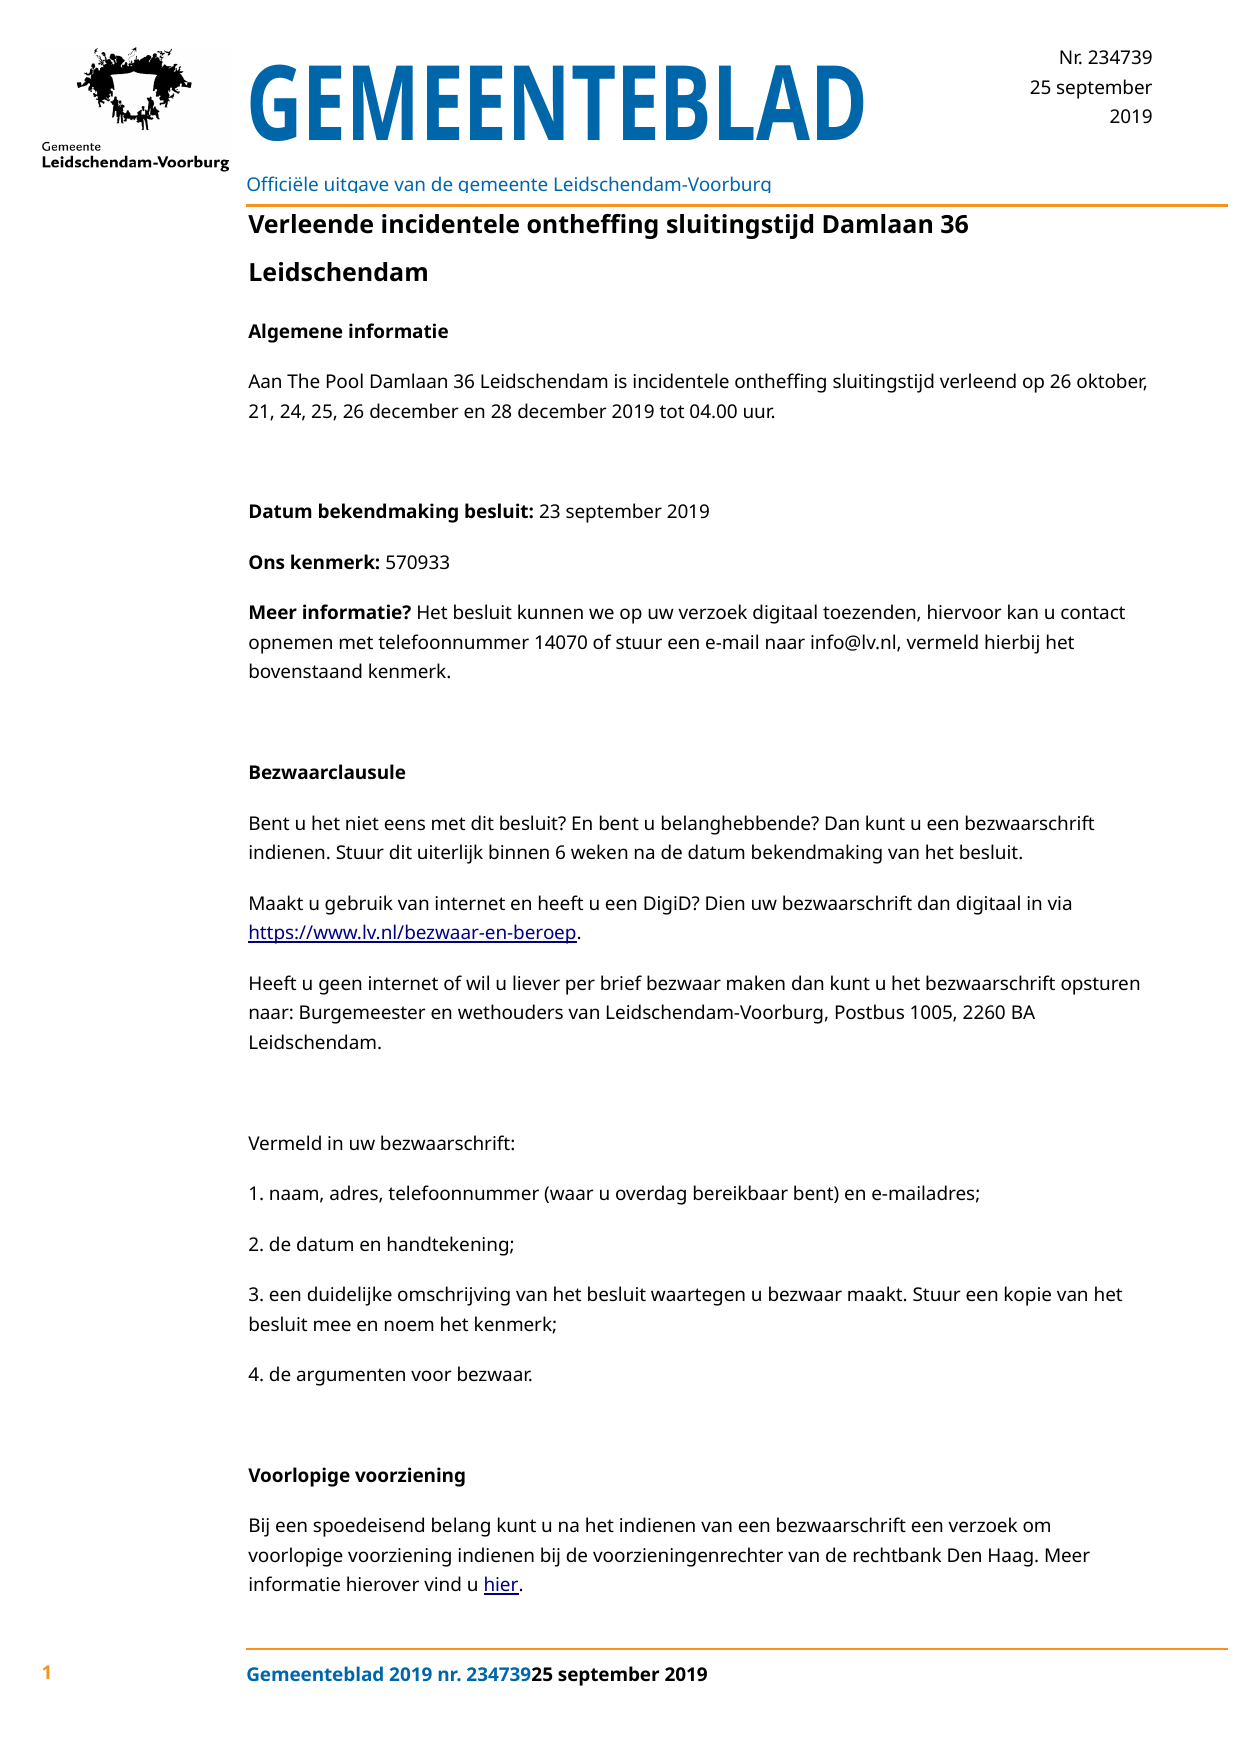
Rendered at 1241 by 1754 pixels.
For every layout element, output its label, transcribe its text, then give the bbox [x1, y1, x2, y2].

text 3. een duidelijke omschrijving van het besluit waartegen u bezwaar maakt. Stuur een kopie van het besluit mee en noem het kenmerk; [248, 1281, 1152, 1337]
text Verleende incidentele ontheffing sluitingstijd Damlaan 36 Leidschendam [248, 207, 1152, 288]
text Heeft u geen internet of wil u liever per brief bezwaar maken dan kunt u het bezwaarschrift opsturen naar: Burgemeester en wethouders van Leidschendam-Voorburg, Postbus 1005, 2260 BA Leidschendam. [248, 970, 1152, 1055]
text Datum bekendmaking besluit: 23 september 2019 [248, 499, 1152, 524]
text Meer informatie? Het besluit kunnen we op uw verzoek digitaal toezenden, hiervoor kan u contact opnemen met telefoonnummer 14070 of stuur een e-mail naar info@lv.nl, vermeld hierbij het bovenstaand kenmerk. [248, 599, 1152, 684]
text 4. de argumenten voor bezwaar. [248, 1361, 1152, 1387]
text 1. naam, adres, telefoonnummer (waar u overdag bereikbaar bent) en e-mailadres; [248, 1180, 1152, 1206]
text 2. de datum en handtekening; [248, 1231, 1152, 1257]
text Algemene informatie [248, 318, 1152, 344]
text Bent u het niet eens met dit besluit? En bent u belanghebbende? Dan kunt u een bezwaarschrift indienen. Stuur dit uiterlijk binnen 6 weken na de datum bekendmaking van het besluit. [248, 810, 1152, 865]
text Vermeld in uw bezwaarschrift: [248, 1130, 1152, 1156]
text Bezwaarclausule [248, 759, 1152, 785]
text Aan The Pool Damlaan 36 Leidschendam is incidentele ontheffing sluitingstijd verleend op 26 oktober, 21, 24, 25, 26 december en 28 december 2019 tot 04.00 uur. [248, 368, 1152, 424]
text Bij een spoedeisend belang kunt u na het indienen van een bezwaarschrift een verzoek om voorlopige voorziening indienen bij de voorzieningenrechter van de rechtbank Den Haag. Meer informatie hierover vind u hier. [248, 1512, 1152, 1597]
text Maakt u gebruik van internet en heeft u een DigiD? Dien uw bezwaarschrift dan digitaal in via https://www.lv.nl/bezwaar-en-beroep. [248, 890, 1152, 945]
picture [41, 47, 231, 172]
text Ons kenmerk: 570933 [248, 549, 1152, 575]
text Voorlopige voorziening [248, 1462, 1152, 1488]
